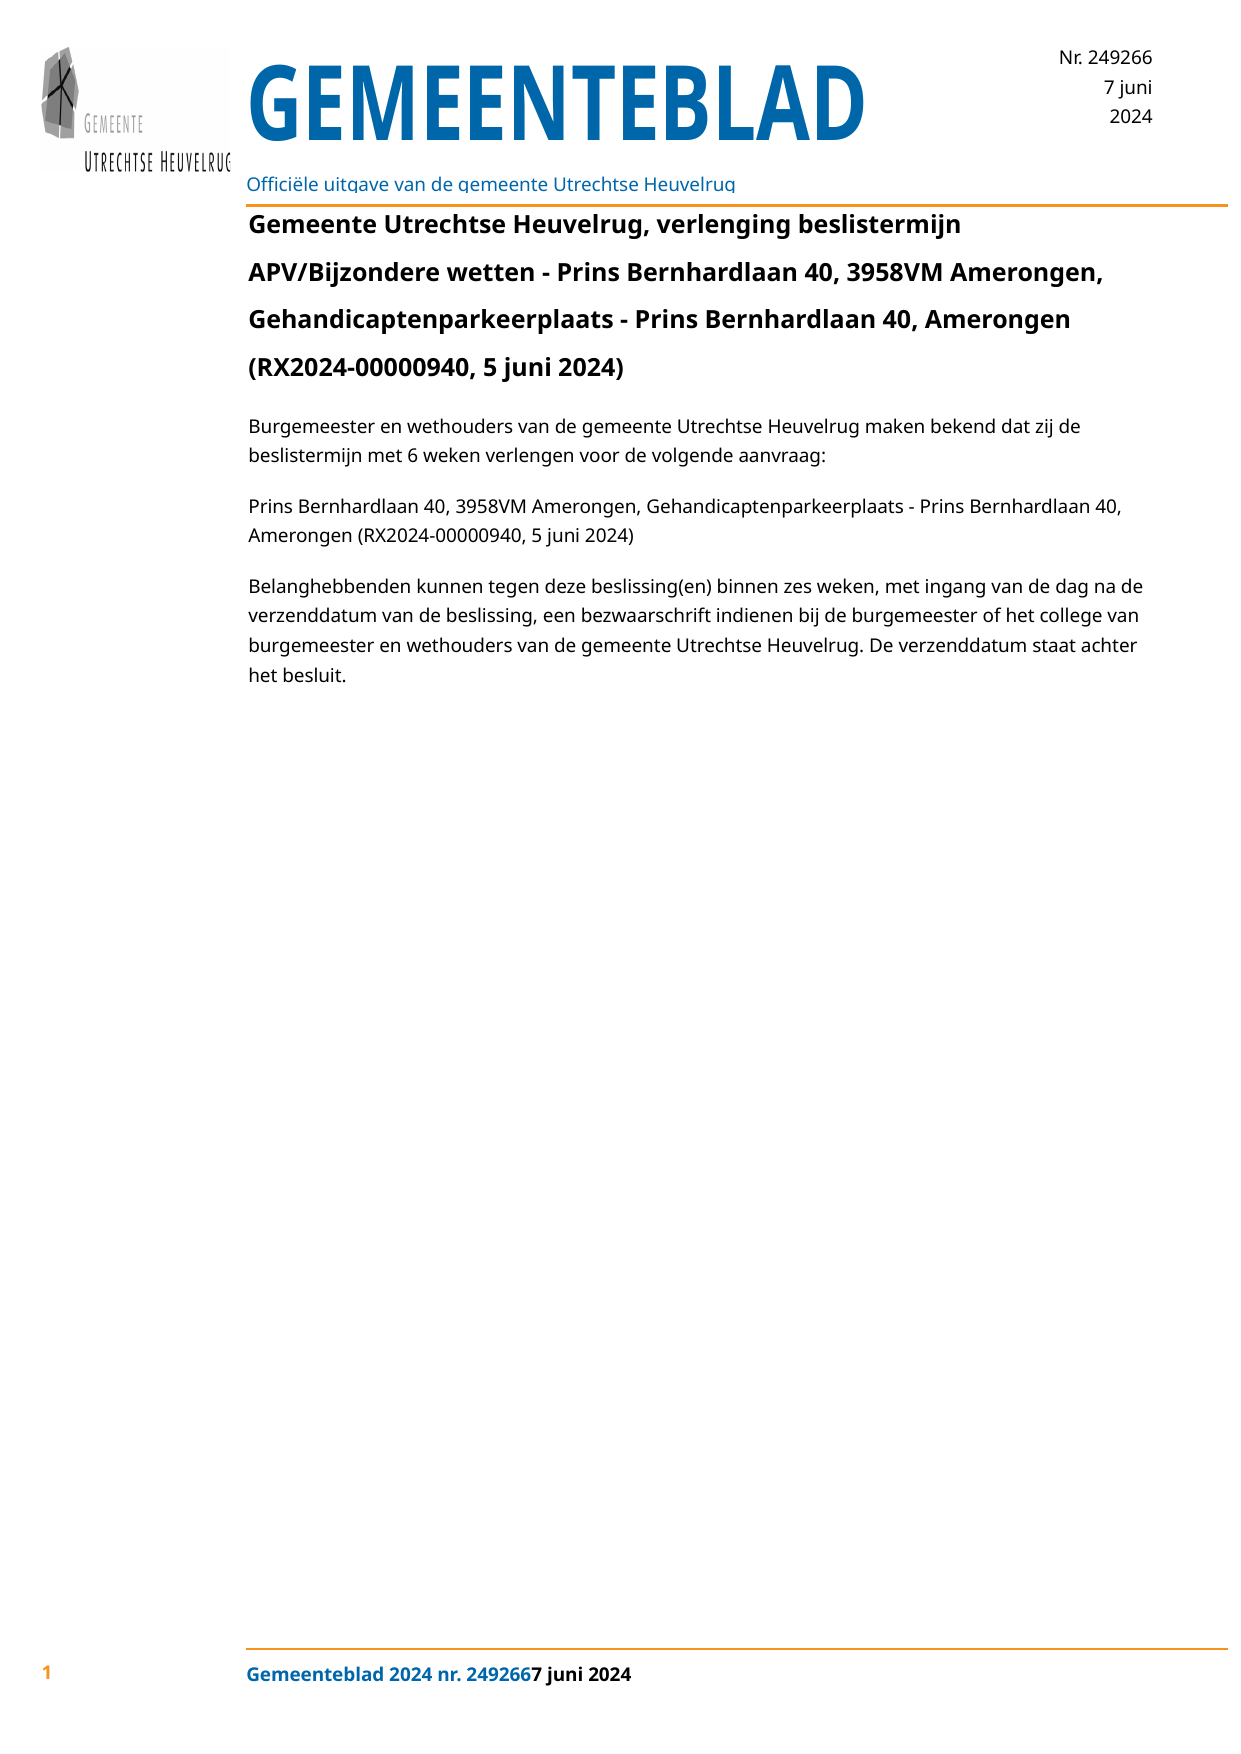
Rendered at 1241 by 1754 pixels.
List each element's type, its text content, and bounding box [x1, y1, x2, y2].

text Belanghebbenden kunnen tegen deze beslissing(en) binnen zes weken, met ingang van de dag na de verzenddatum van de beslissing, een bezwaarschrift indienen bij de burgemeester of het college van burgemeester en wethouders van de gemeente Utrechtse Heuvelrug. De verzenddatum staat achter het besluit. [248, 573, 1152, 688]
text Burgemeester en wethouders van de gemeente Utrechtse Heuvelrug maken bekend dat zij de beslistermijn met 6 weken verlengen voor de volgende aanvraag: [248, 413, 1152, 468]
picture [41, 47, 231, 172]
text Gemeente Utrechtse Heuvelrug, verlenging beslistermijn APV/Bijzondere wetten - Prins Bernhardlaan 40, 3958VM Amerongen, Gehandicaptenparkeerplaats - Prins Bernhardlaan 40, Amerongen (RX2024-00000940, 5 juni 2024) [248, 207, 1152, 384]
text Prins Bernhardlaan 40, 3958VM Amerongen, Gehandicaptenparkeerplaats - Prins Bernhardlaan 40, Amerongen (RX2024-00000940, 5 juni 2024) [248, 493, 1152, 548]
